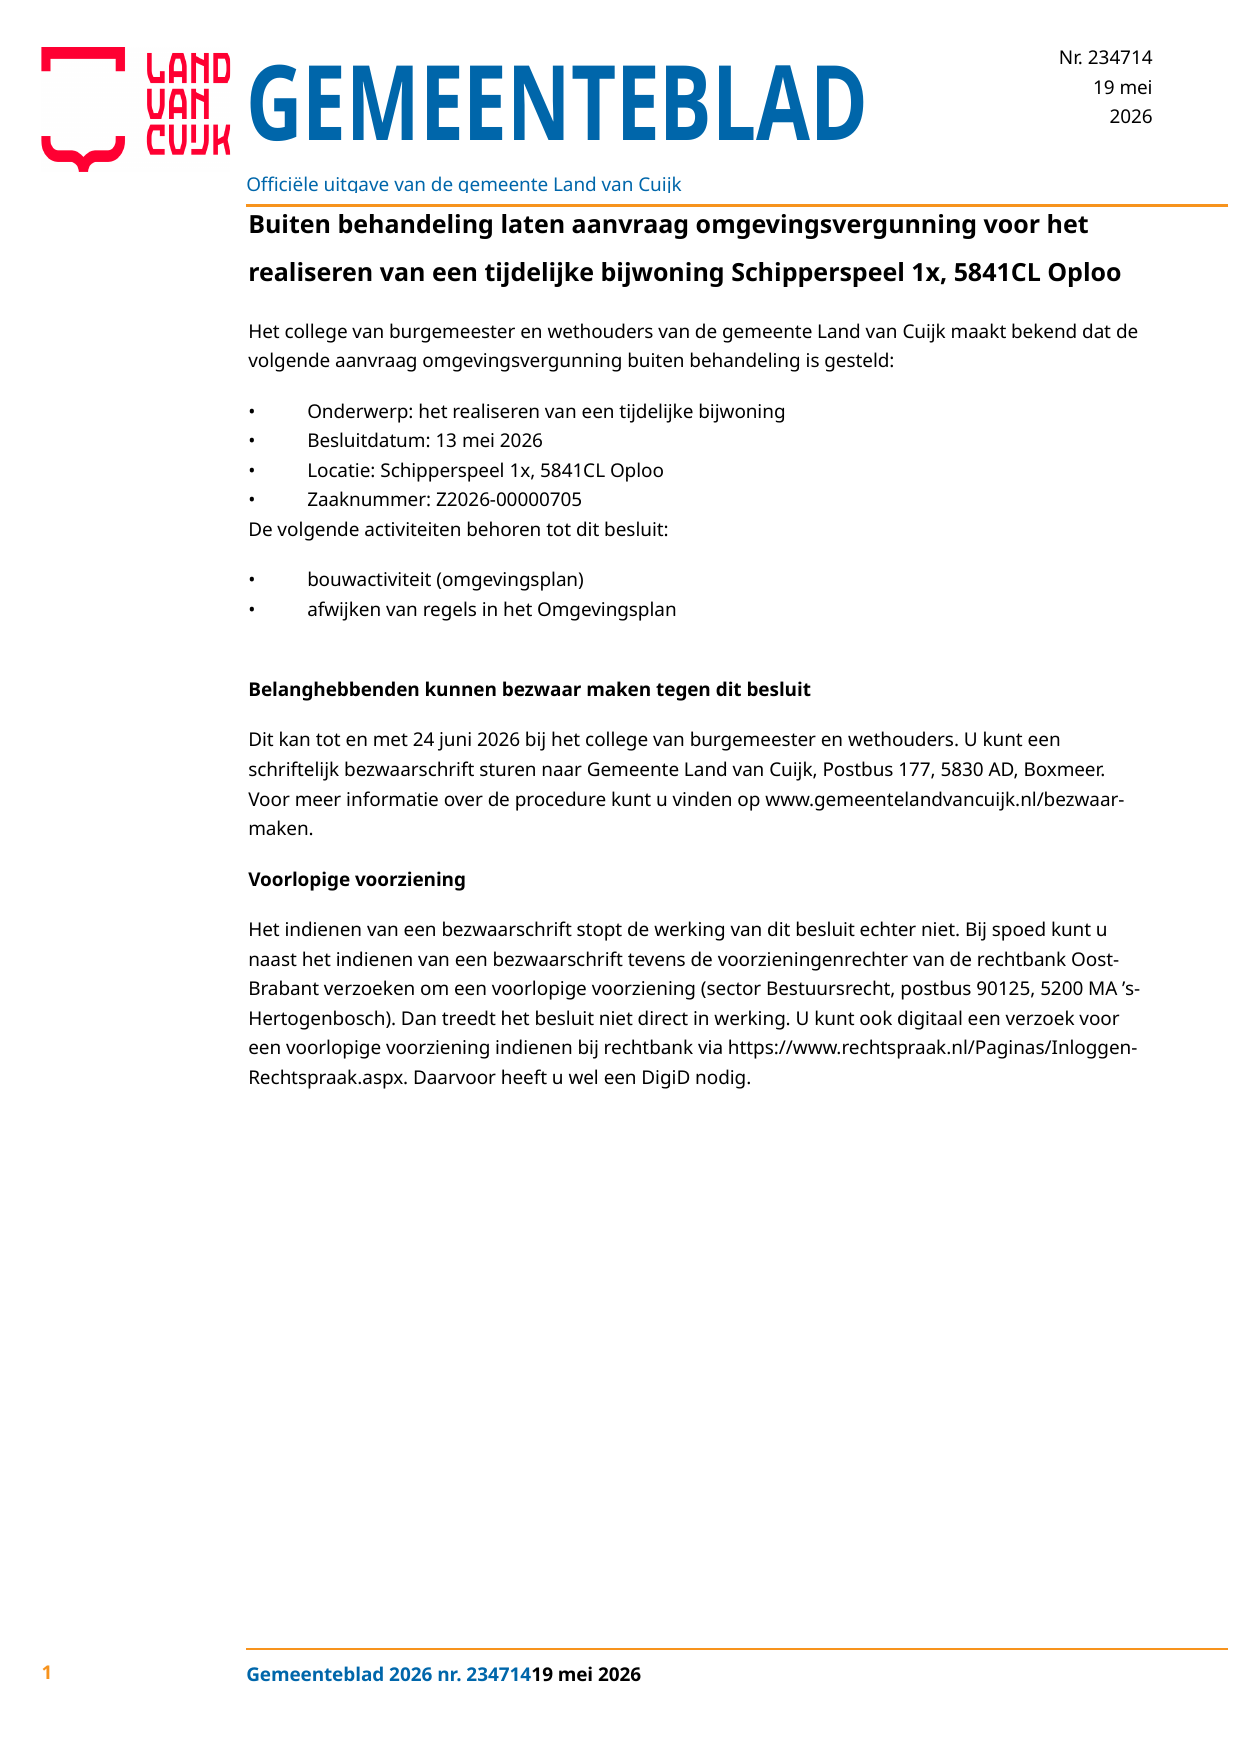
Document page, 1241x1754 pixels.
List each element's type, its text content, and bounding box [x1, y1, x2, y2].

list Zaaknummer: Z2026-00000705 [248, 487, 1152, 512]
list Besluitdatum: 13 mei 2026 [248, 427, 1152, 453]
text Het indienen van een bezwaarschrift stopt de werking van dit besluit echter niet. Bij spoed kunt u naast het indienen van een bezwaarschrift tevens de voorzieningenrechter van de rechtbank Oost-Brabant verzoeken om een voorlopige voorziening (sector Bestuursrecht, postbus 90125, 5200 MA ’s-Hertogenbosch). Dan treedt het besluit niet direct in werking. U kunt ook digitaal een verzoek voor een voorlopige voorziening indienen bij rechtbank via https://www.rechtspraak.nl/Paginas/Inloggen-Rechtspraak.aspx. Daarvoor heeft u wel een DigiD nodig. [248, 916, 1152, 1090]
text Het college van burgemeester en wethouders van de gemeente Land van Cuijk maakt bekend dat de volgende aanvraag omgevingsvergunning buiten behandeling is gesteld: [248, 318, 1152, 373]
list Locatie: Schipperspeel 1x, 5841CL Oploo [248, 457, 1152, 483]
text Belanghebbenden kunnen bezwaar maken tegen dit besluit [248, 676, 1152, 702]
list bouwactiviteit (omgevingsplan) [248, 567, 1152, 592]
list Onderwerp: het realiseren van een tijdelijke bijwoning [248, 398, 1152, 424]
text Buiten behandeling laten aanvraag omgevingsvergunning voor het realiseren van een tijdelijke bijwoning Schipperspeel 1x, 5841CL Oploo [248, 207, 1152, 288]
text Dit kan tot en met 24 juni 2026 bij het college van burgemeester en wethouders. U kunt een schriftelijk bezwaarschrift sturen naar Gemeente Land van Cuijk, Postbus 177, 5830 AD, Boxmeer. Voor meer informatie over de procedure kunt u vinden op www.gemeentelandvancuijk.nl/bezwaar-maken. [248, 727, 1152, 841]
text Voorlopige voorziening [248, 866, 1152, 892]
list afwijken van regels in het Omgevingsplan [248, 596, 1152, 622]
picture [41, 47, 231, 172]
text De volgende activiteiten behoren tot dit besluit: [248, 516, 1152, 542]
